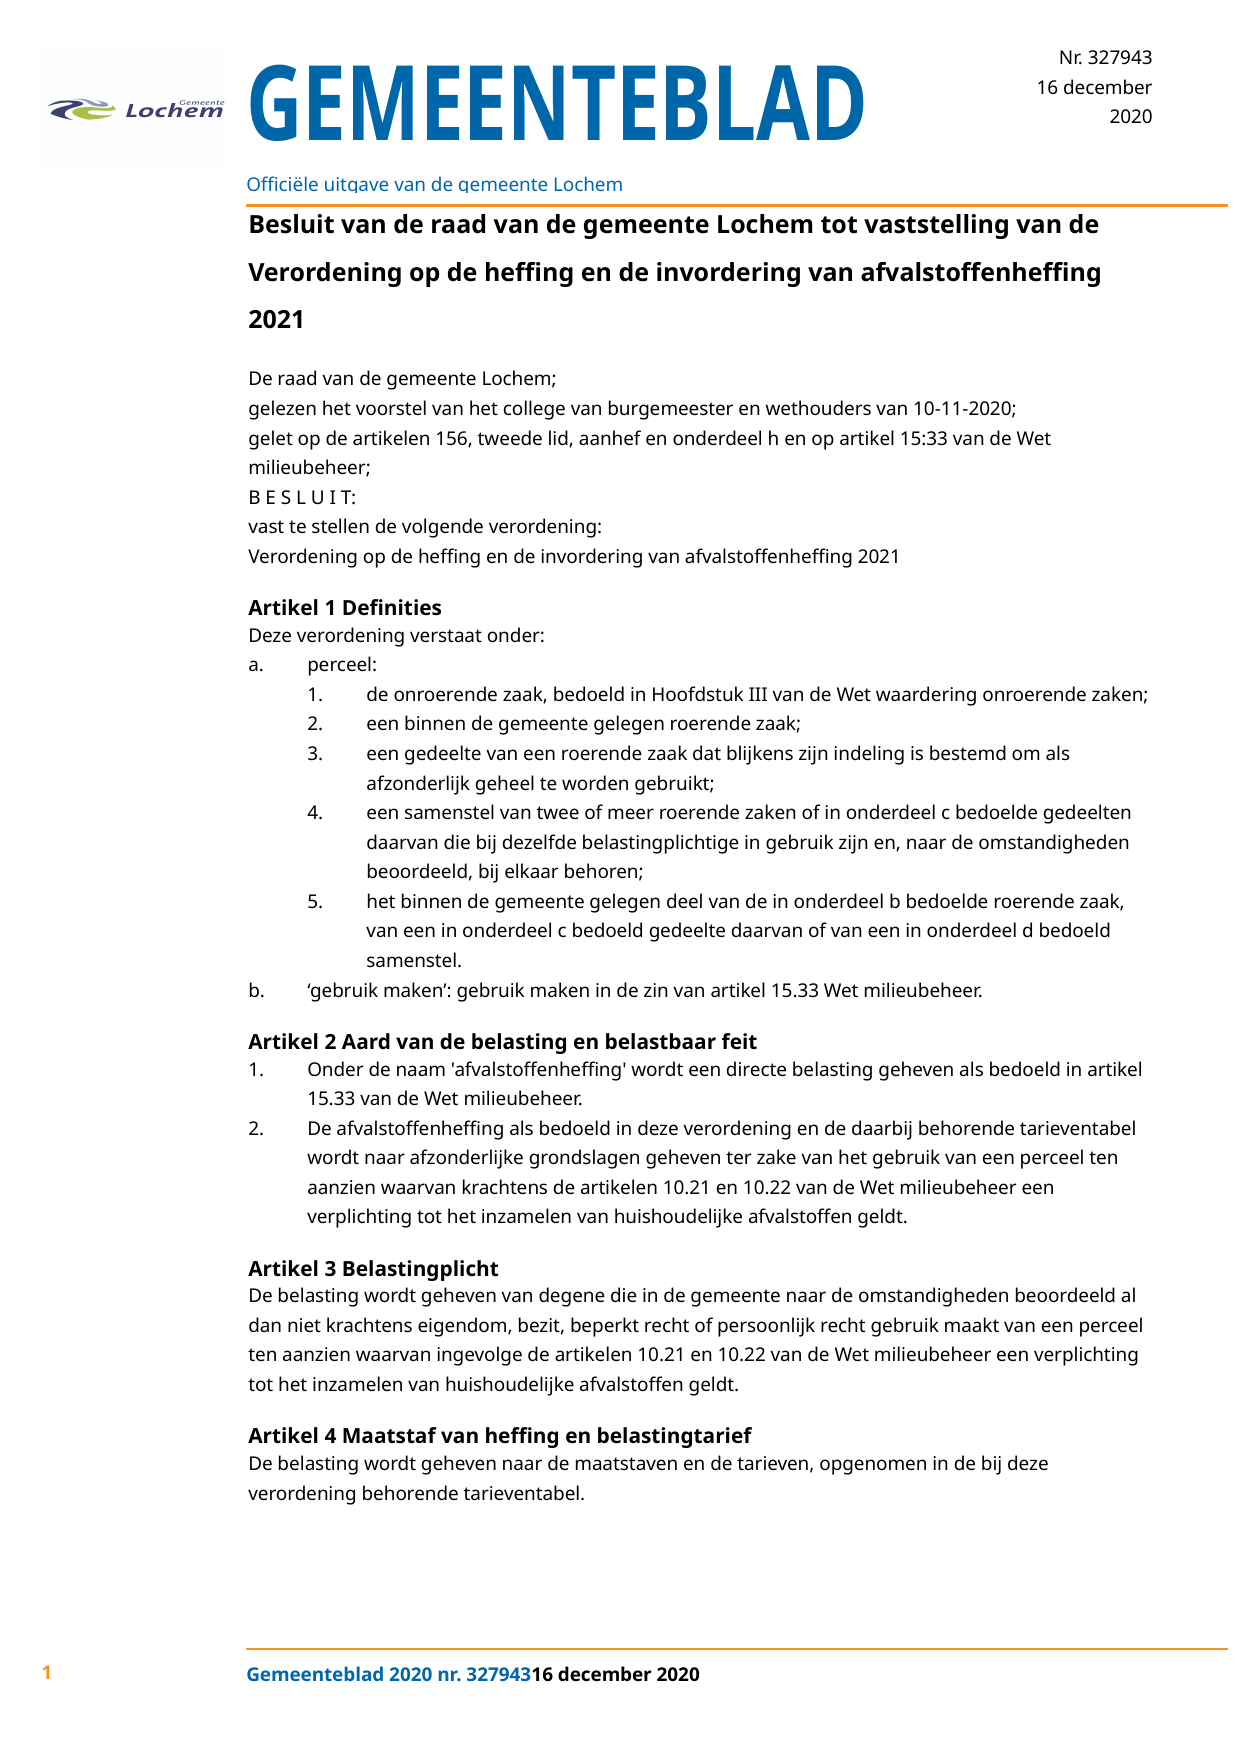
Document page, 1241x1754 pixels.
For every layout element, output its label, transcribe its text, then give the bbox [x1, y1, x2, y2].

text vast te stellen de volgende verordening: [248, 513, 1152, 539]
text gelet op de artikelen 156, tweede lid, aanhef en onderdeel h en op artikel 15:33 van de Wet milieubeheer; [248, 425, 1152, 480]
list een gedeelte van een roerende zaak dat blijkens zijn indeling is bestemd om als afzonderlijk geheel te worden gebruikt; [307, 740, 1152, 796]
text Besluit van de raad van de gemeente Lochem tot vaststelling van de Verordening op de heffing en de invordering van afvalstoffenheffing 2021 [248, 207, 1152, 336]
text Artikel 4 Maatstaf van heffing en belastingtarief [248, 1422, 1152, 1450]
text Artikel 1 Definities [248, 593, 1152, 622]
list perceel: [248, 651, 1152, 677]
list het binnen de gemeente gelegen deel van de in onderdeel b bedoelde roerende zaak, van een in onderdeel c bedoeld gedeelte daarvan of van een in onderdeel d bedoeld samenstel. [307, 888, 1152, 973]
text Deze verordening verstaat onder: [248, 622, 1152, 648]
text B E S L U I T: [248, 484, 1152, 509]
list ‘gebruik maken’: gebruik maken in de zin van artikel 15.33 Wet milieubeheer. [248, 977, 1152, 1003]
text De raad van de gemeente Lochem; [248, 366, 1152, 391]
text De belasting wordt geheven naar de maatstaven en de tarieven, opgenomen in de bij deze verordening behorende tarieventabel. [248, 1450, 1152, 1505]
text Artikel 3 Belastingplicht [248, 1254, 1152, 1282]
picture [41, 47, 231, 172]
list De afvalstoffenheffing als bedoeld in deze verordening en de daarbij behorende tarieventabel wordt naar afzonderlijke grondslagen geheven ter zake van het gebruik van een perceel ten aanzien waarvan krachtens de artikelen 10.21 en 10.22 van de Wet milieubeheer een verplichting tot het inzamelen van huishoudelijke afvalstoffen geldt. [248, 1115, 1152, 1229]
list Onder de naam 'afvalstoffenheffing' wordt een directe belasting geheven als bedoeld in artikel 15.33 van de Wet milieubeheer. [248, 1056, 1152, 1111]
text De belasting wordt geheven van degene die in de gemeente naar de omstandigheden beoordeeld al dan niet krachtens eigendom, bezit, beperkt recht of persoonlijk recht gebruik maakt van een perceel ten aanzien waarvan ingevolge de artikelen 10.21 en 10.22 van de Wet milieubeheer een verplichting tot het inzamelen van huishoudelijke afvalstoffen geldt. [248, 1282, 1152, 1397]
list een samenstel van twee of meer roerende zaken of in onderdeel c bedoelde gedeelten daarvan die bij dezelfde belastingplichtige in gebruik zijn en, naar de omstandigheden beoordeeld, bij elkaar behoren; [307, 799, 1152, 884]
text Artikel 2 Aard van de belasting en belastbaar feit [248, 1027, 1152, 1056]
list een binnen de gemeente gelegen roerende zaak; [307, 711, 1152, 736]
text gelezen het voorstel van het college van burgemeester en wethouders van 10-11-2020; [248, 395, 1152, 421]
list de onroerende zaak, bedoeld in Hoofdstuk III van de Wet waardering onroerende zaken; [307, 681, 1152, 707]
text Verordening op de heffing en de invordering van afvalstoffenheffing 2021 [248, 543, 1152, 569]
